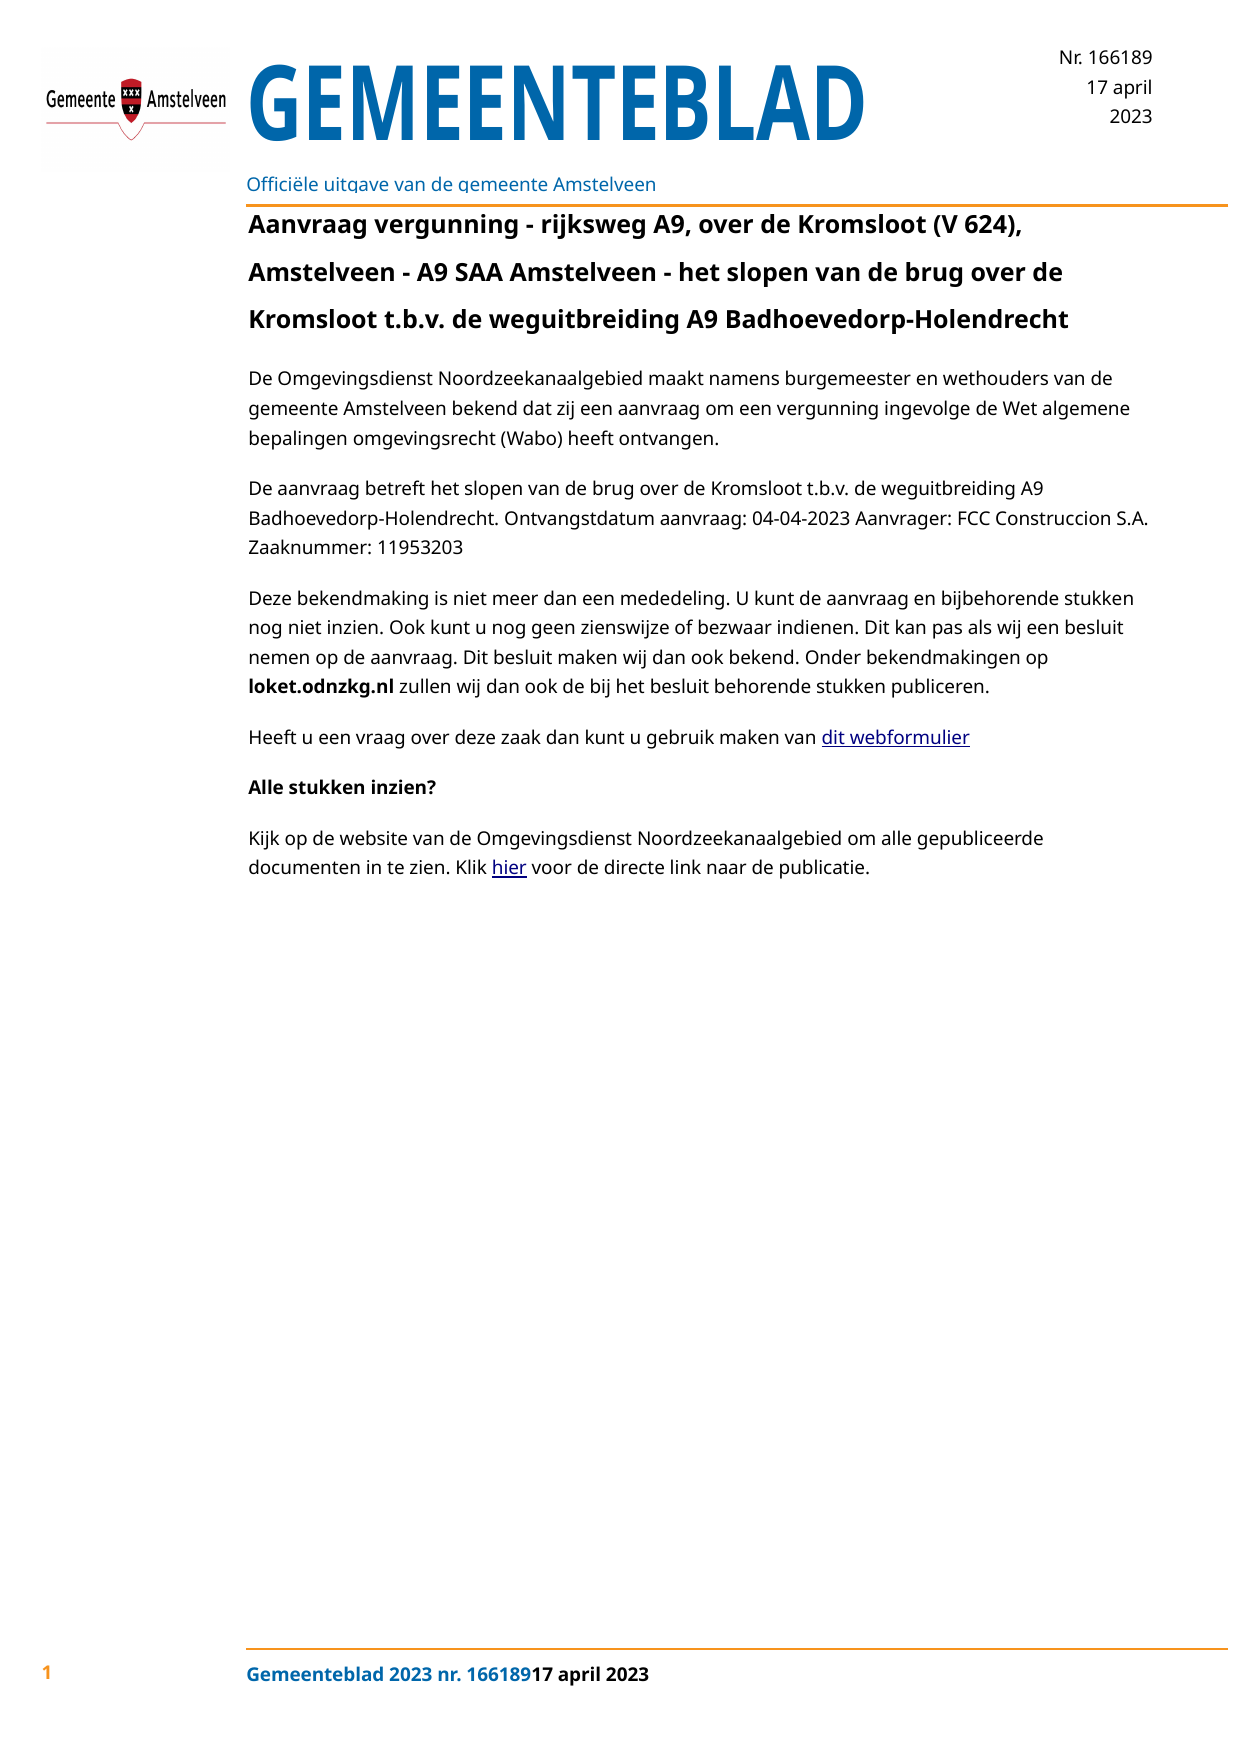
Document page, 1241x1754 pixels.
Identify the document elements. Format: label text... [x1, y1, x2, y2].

text De aanvraag betreft het slopen van de brug over de Kromsloot t.b.v. de weguitbreiding A9 Badhoevedorp-Holendrecht. Ontvangstdatum aanvraag: 04-04-2023 Aanvrager: FCC Construccion S.A. Zaaknummer: 11953203 [248, 475, 1152, 560]
text Kijk op de website van de Omgevingsdienst Noordzeekanaalgebied om alle gepubliceerde documenten in te zien. Klik hier voor de directe link naar de publicatie. [248, 825, 1152, 880]
text Aanvraag vergunning - rijksweg A9, over de Kromsloot (V 624), Amstelveen - A9 SAA Amstelveen - het slopen van de brug over de Kromsloot t.b.v. de weguitbreiding A9 Badhoevedorp-Holendrecht [248, 207, 1152, 336]
text De Omgevingsdienst Noordzeekanaalgebied maakt namens burgemeester en wethouders van de gemeente Amstelveen bekend dat zij een aanvraag om een vergunning ingevolge de Wet algemene bepalingen omgevingsrecht (Wabo) heeft ontvangen. [248, 366, 1152, 450]
picture [41, 47, 231, 172]
text Deze bekendmaking is niet meer dan een mededeling. U kunt de aanvraag en bijbehorende stukken nog niet inzien. Ook kunt u nog geen zienswijze of bezwaar indienen. Dit kan pas als wij een besluit nemen op de aanvraag. Dit besluit maken wij dan ook bekend. Onder bekendmakingen op loket.odnzkg.nl zullen wij dan ook de bij het besluit behorende stukken publiceren. [248, 585, 1152, 699]
text Heeft u een vraag over deze zaak dan kunt u gebruik maken van dit webformulier [248, 724, 1152, 749]
text Alle stukken inzien? [248, 774, 1152, 800]
